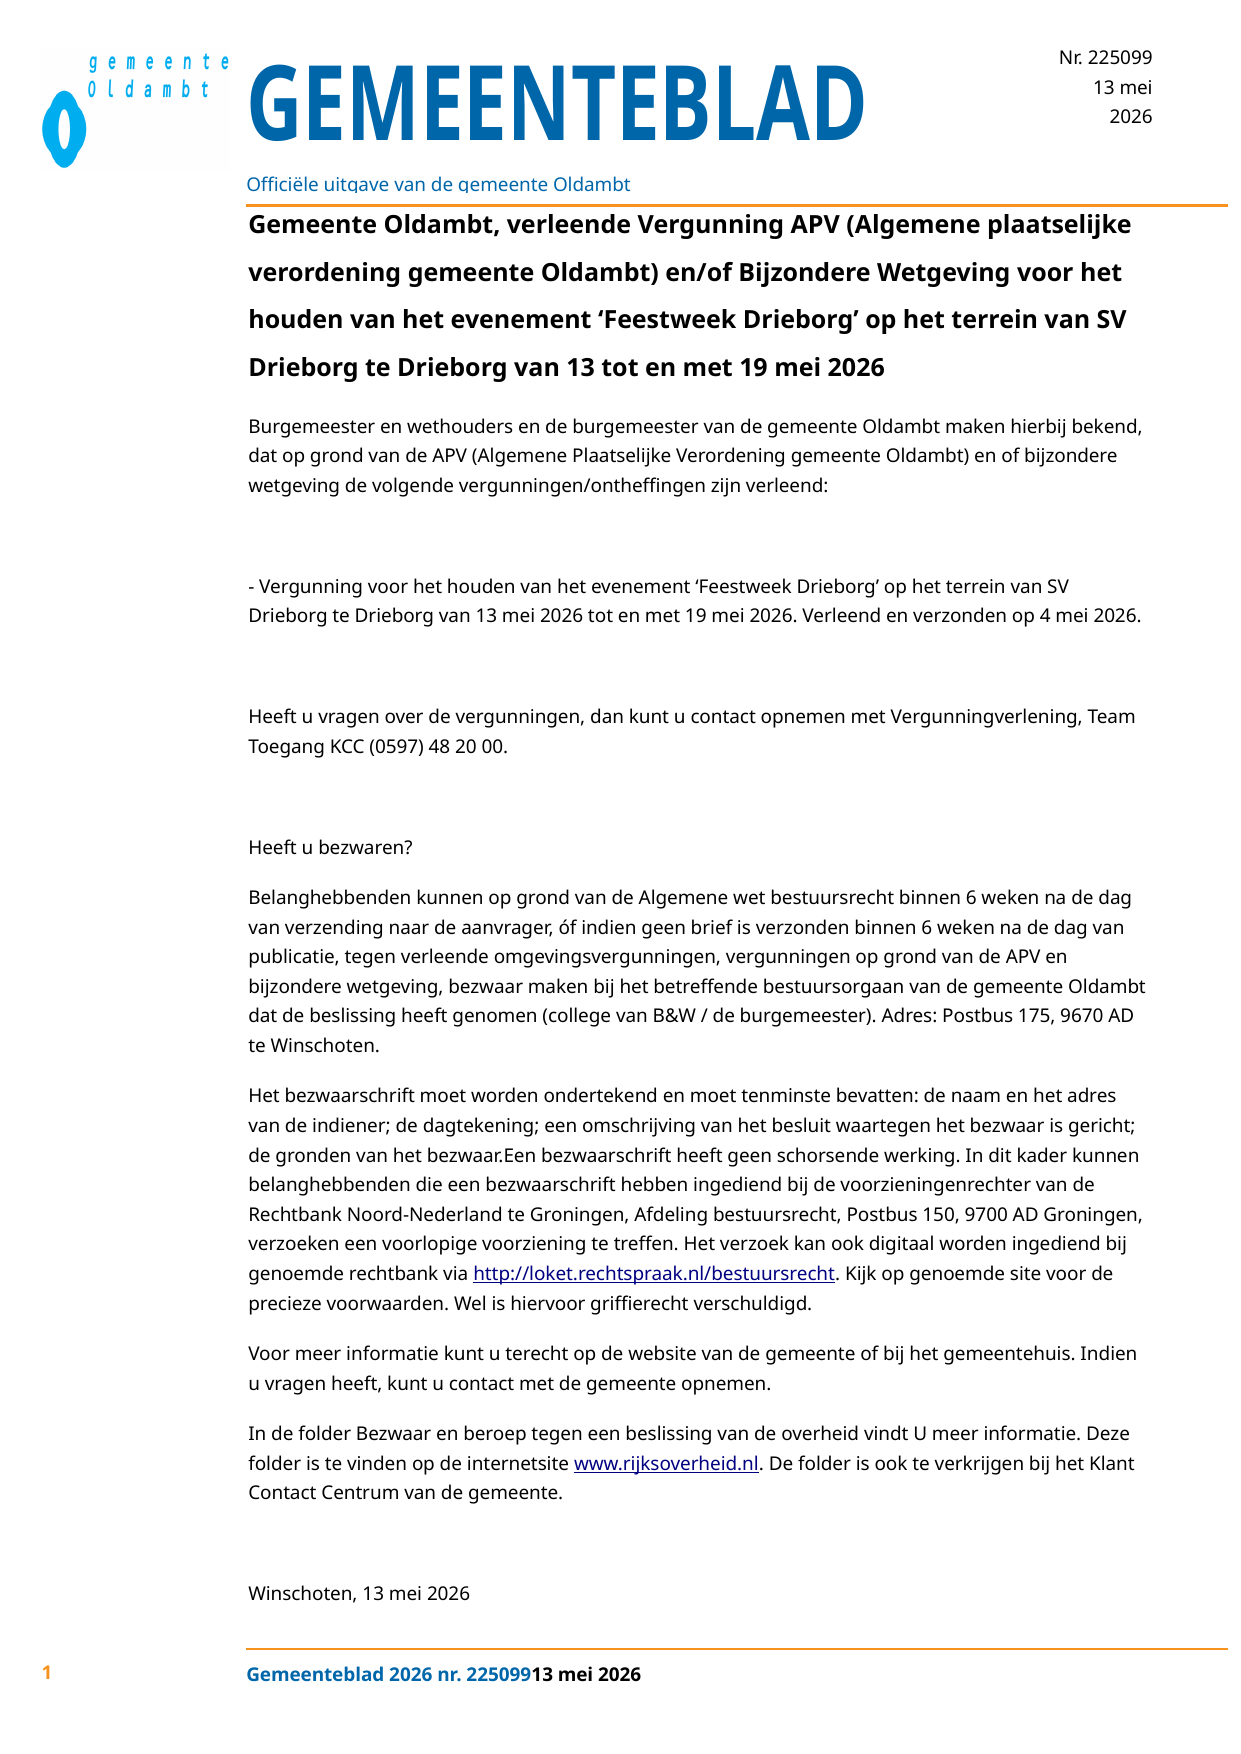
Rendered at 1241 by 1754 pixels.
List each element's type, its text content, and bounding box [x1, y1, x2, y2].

text Het bezwaarschrift moet worden ondertekend en moet tenminste bevatten: de naam en het adres van de indiener; de dagtekening; een omschrijving van het besluit waartegen het bezwaar is gericht; de gronden van het bezwaar.Een bezwaarschrift heeft geen schorsende werking. In dit kader kunnen belanghebbenden die een bezwaarschrift hebben ingediend bij de voorzieningenrechter van de Rechtbank Noord-Nederland te Groningen, Afdeling bestuursrecht, Postbus 150, 9700 AD Groningen, verzoeken een voorlopige voorziening te treffen. Het verzoek kan ook digitaal worden ingediend bij genoemde rechtbank via http://loket.rechtspraak.nl/bestuursrecht. Kijk op genoemde site voor de precieze voorwaarden. Wel is hiervoor griffierecht verschuldigd. [248, 1083, 1152, 1316]
text Heeft u vragen over de vergunningen, dan kunt u contact opnemen met Vergunningverlening, Team Toegang KCC (0597) 48 20 00. [248, 703, 1152, 759]
text Heeft u bezwaren? [248, 834, 1152, 860]
text Belanghebbenden kunnen op grond van de Algemene wet bestuursrecht binnen 6 weken na de dag van verzending naar de aanvrager, óf indien geen brief is verzonden binnen 6 weken na de dag van publicatie, tegen verleende omgevingsvergunningen, vergunningen op grond van de APV en bijzondere wetgeving, bezwaar maken bij het betreffende bestuursorgaan van de gemeente Oldambt dat de beslissing heeft genomen (college van B&W / de burgemeester). Adres: Postbus 175, 9670 AD te Winschoten. [248, 884, 1152, 1058]
text Gemeente Oldambt, verleende Vergunning APV (Algemene plaatselijke verordening gemeente Oldambt) en/of Bijzondere Wetgeving voor het houden van het evenement ‘Feestweek Drieborg’ op het terrein van SV Drieborg te Drieborg van 13 tot en met 19 mei 2026 [248, 207, 1152, 384]
picture [41, 47, 231, 172]
text - Vergunning voor het houden van het evenement ‘Feestweek Drieborg’ op het terrein van SV Drieborg te Drieborg van 13 mei 2026 tot en met 19 mei 2026. Verleend en verzonden op 4 mei 2026. [248, 573, 1152, 628]
text Winschoten, 13 mei 2026 [248, 1580, 1152, 1606]
text Burgemeester en wethouders en de burgemeester van de gemeente Oldambt maken hierbij bekend, dat op grond van de APV (Algemene Plaatselijke Verordening gemeente Oldambt) en of bijzondere wetgeving de volgende vergunningen/ontheffingen zijn verleend: [248, 413, 1152, 498]
text Voor meer informatie kunt u terecht op de website van de gemeente of bij het gemeentehuis. Indien u vragen heeft, kunt u contact met de gemeente opnemen. [248, 1340, 1152, 1396]
text In de folder Bezwaar en beroep tegen een beslissing van de overheid vindt U meer informatie. Deze folder is te vinden op de internetsite www.rijksoverheid.nl. De folder is ook te verkrijgen bij het Klant Contact Centrum van de gemeente. [248, 1420, 1152, 1505]
